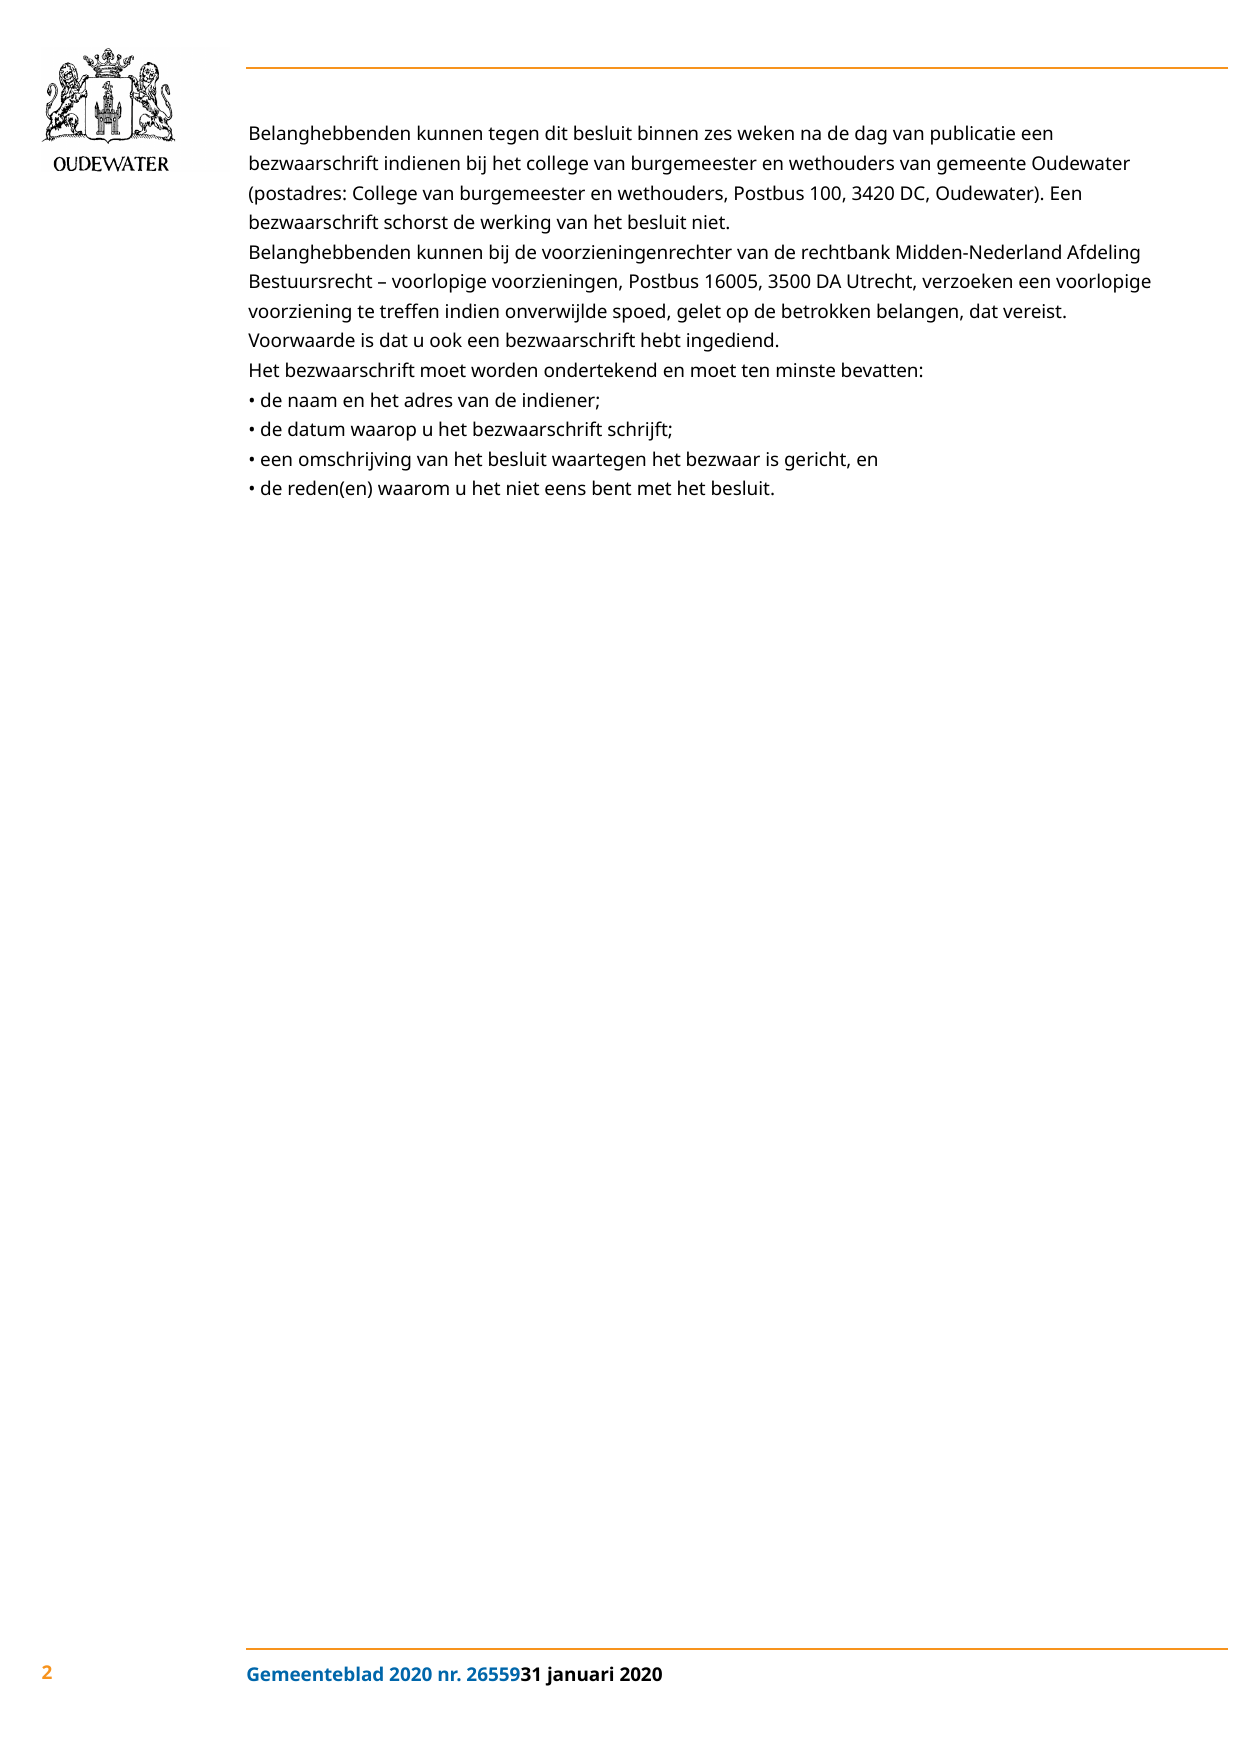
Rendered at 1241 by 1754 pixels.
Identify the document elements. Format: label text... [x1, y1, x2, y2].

picture [41, 47, 231, 172]
text • de reden(en) waarom u het niet eens bent met het besluit. [248, 476, 1152, 501]
text • de datum waarop u het bezwaarschrift schrijft; [248, 416, 1152, 442]
text Belanghebbenden kunnen tegen dit besluit binnen zes weken na de dag van publicatie een bezwaarschrift indienen bij het college van burgemeester en wethouders van gemeente Oudewater (postadres: College van burgemeester en wethouders, Postbus 100, 3420 DC, Oudewater). Een bezwaarschrift schorst de werking van het besluit niet. [248, 121, 1152, 235]
text • een omschrijving van het besluit waartegen het bezwaar is gericht, en [248, 446, 1152, 472]
text • de naam en het adres van de indiener; [248, 387, 1152, 413]
text Het bezwaarschrift moet worden ondertekend en moet ten minste bevatten: [248, 357, 1152, 383]
text Belanghebbenden kunnen bij de voorzieningenrechter van de rechtbank Midden-Nederland Afdeling Bestuursrecht – voorlopige voorzieningen, Postbus 16005, 3500 DA Utrecht, verzoeken een voorlopige voorziening te treffen indien onverwijlde spoed, gelet op de betrokken belangen, dat vereist. Voorwaarde is dat u ook een bezwaarschrift hebt ingediend. [248, 239, 1152, 353]
